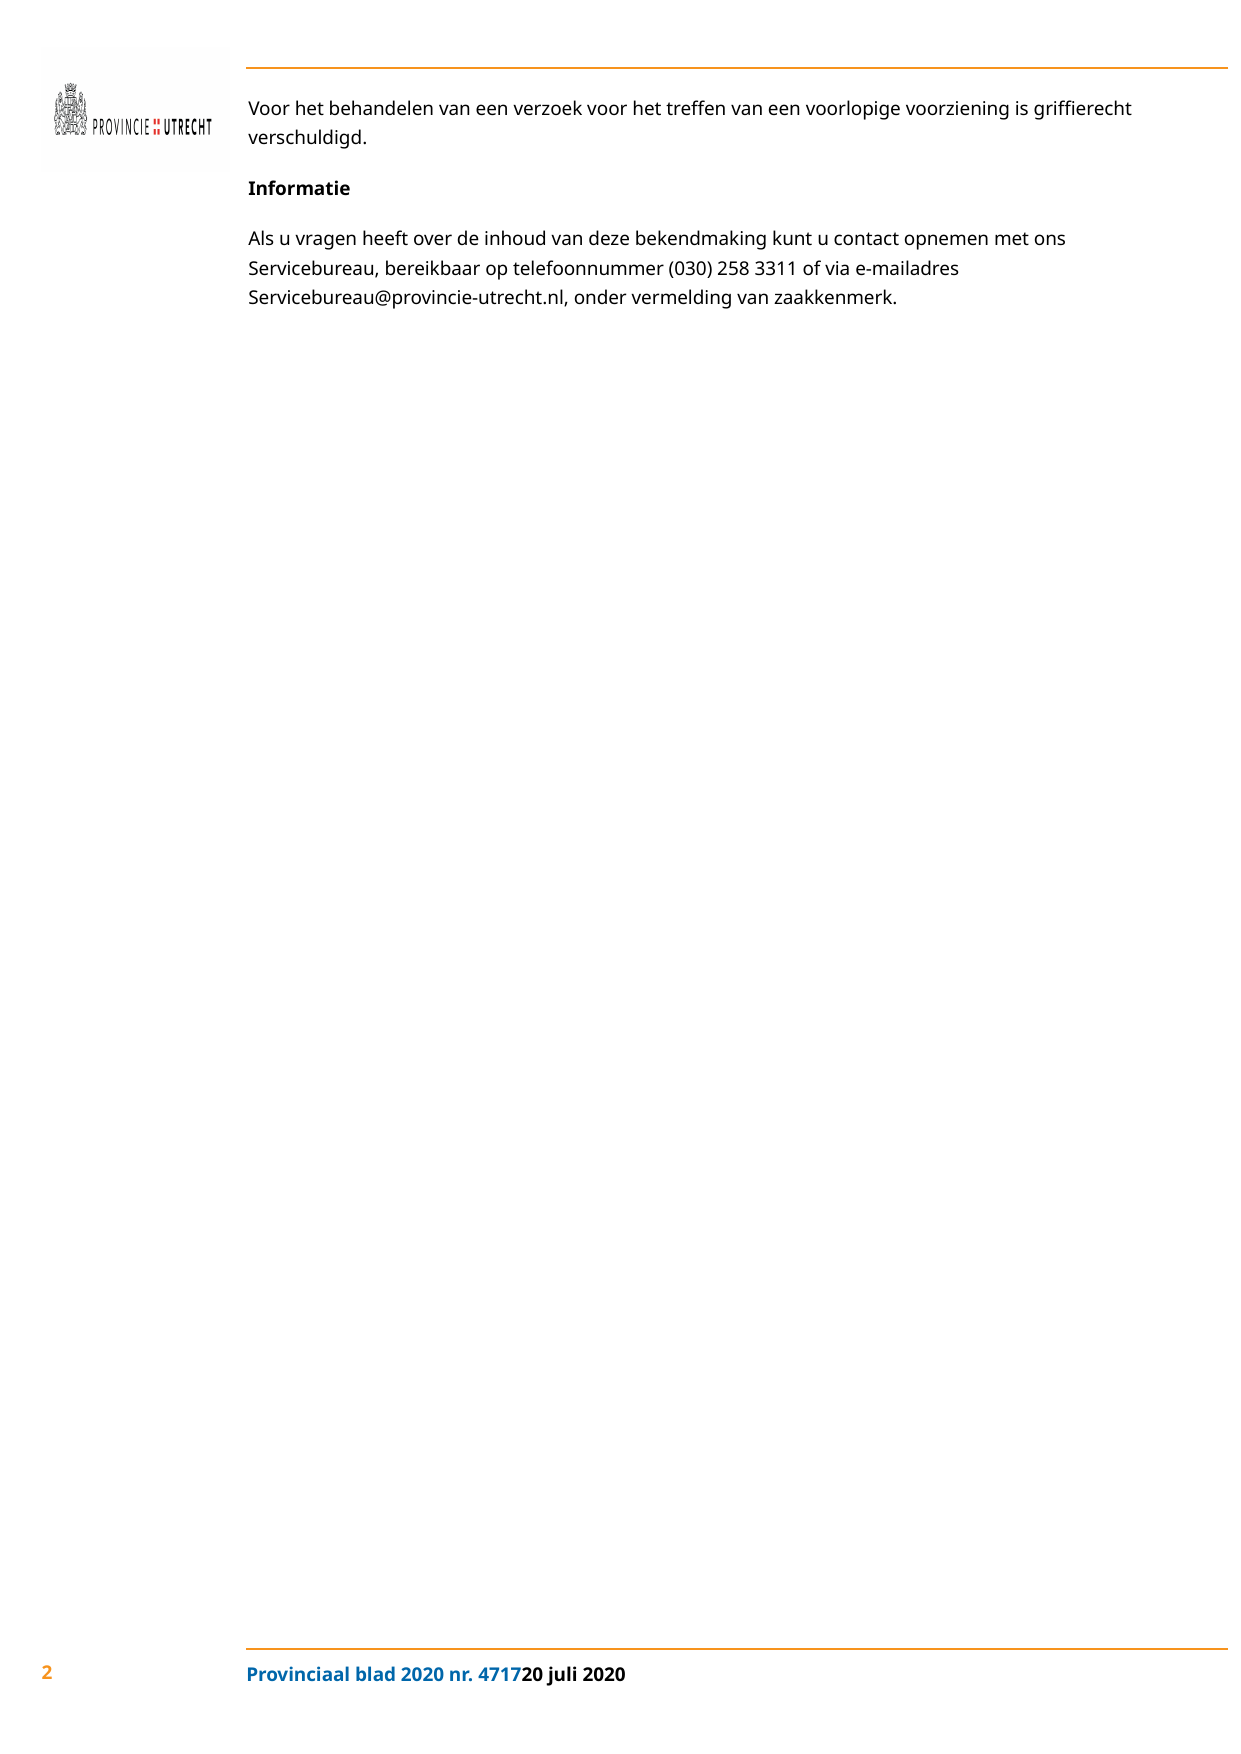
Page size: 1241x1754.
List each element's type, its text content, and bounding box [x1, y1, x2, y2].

text Als u vragen heeft over de inhoud van deze bekendmaking kunt u contact opnemen met ons Servicebureau, bereikbaar op telefoonnummer (030) 258 3311 of via e-mailadres Servicebureau@provincie-utrecht.nl, onder vermelding van zaakkenmerk. [248, 225, 1152, 310]
text Informatie [248, 175, 1152, 201]
picture [41, 47, 231, 172]
text Voor het behandelen van een verzoek voor het treffen van een voorlopige voorziening is griffierecht verschuldigd. [248, 95, 1152, 150]
